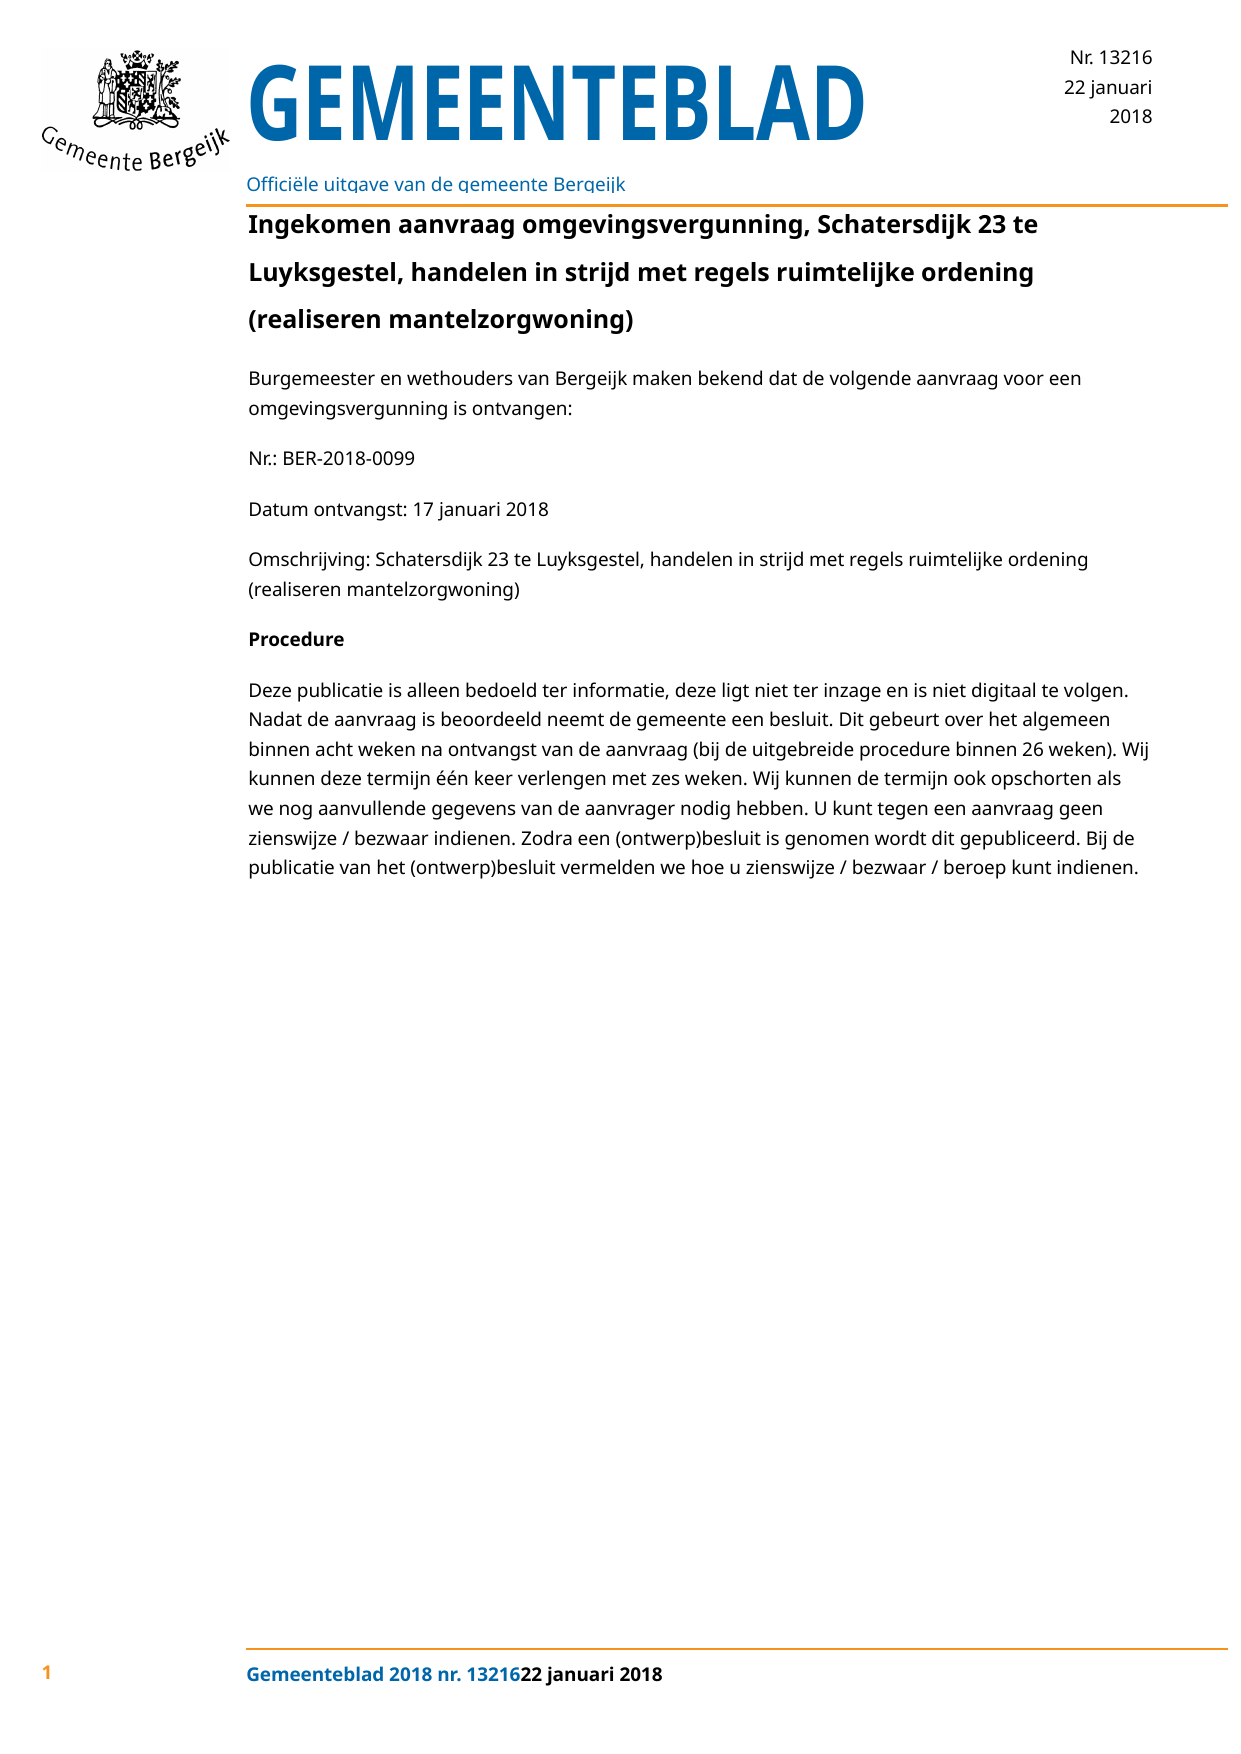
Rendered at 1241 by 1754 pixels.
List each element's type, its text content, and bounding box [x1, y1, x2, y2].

text Procedure [248, 626, 1152, 652]
text Nr.: BER-2018-0099 [248, 446, 1152, 471]
text Datum ontvangst: 17 januari 2018 [248, 496, 1152, 522]
text Ingekomen aanvraag omgevingsvergunning, Schatersdijk 23 te Luyksgestel, handelen in strijd met regels ruimtelijke ordening (realiseren mantelzorgwoning) [248, 207, 1152, 336]
text Omschrijving: Schatersdijk 23 te Luyksgestel, handelen in strijd met regels ruimtelijke ordening (realiseren mantelzorgwoning) [248, 546, 1152, 602]
picture [41, 47, 231, 172]
text Burgemeester en wethouders van Bergeijk maken bekend dat de volgende aanvraag voor een omgevingsvergunning is ontvangen: [248, 366, 1152, 421]
text Deze publicatie is alleen bedoeld ter informatie, deze ligt niet ter inzage en is niet digitaal te volgen. Nadat de aanvraag is beoordeeld neemt de gemeente een besluit. Dit gebeurt over het algemeen binnen acht weken na ontvangst van de aanvraag (bij de uitgebreide procedure binnen 26 weken). Wij kunnen deze termijn één keer verlengen met zes weken. Wij kunnen de termijn ook opschorten als we nog aanvullende gegevens van de aanvrager nodig hebben. U kunt tegen een aanvraag geen zienswijze / bezwaar indienen. Zodra een (ontwerp)besluit is genomen wordt dit gepubliceerd. Bij de publicatie van het (ontwerp)besluit vermelden we hoe u zienswijze / bezwaar / beroep kunt indienen. [248, 677, 1152, 880]
